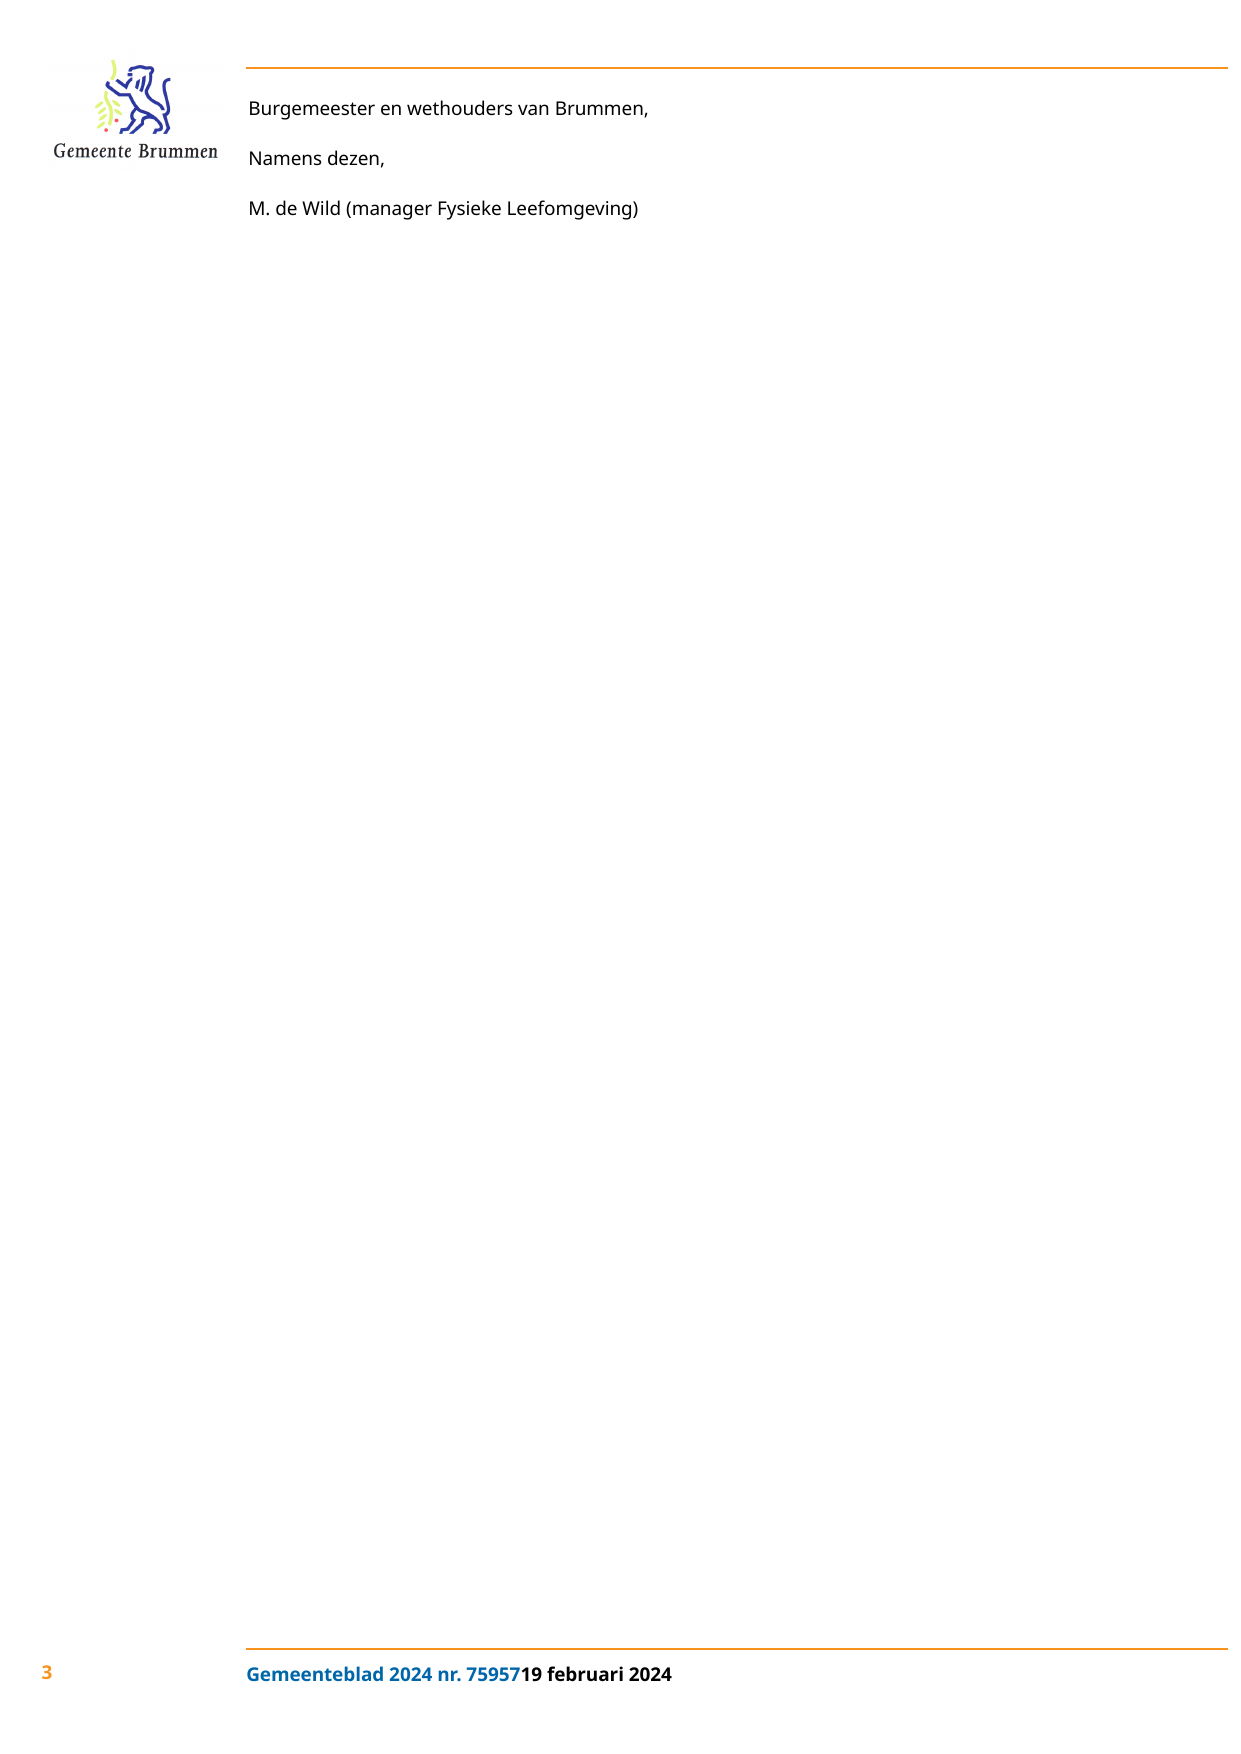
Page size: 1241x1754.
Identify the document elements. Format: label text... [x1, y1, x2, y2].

text M. de Wild (manager Fysieke Leefomgeving) [248, 196, 1152, 221]
text Burgemeester en wethouders van Brummen, [248, 95, 1152, 121]
picture [41, 47, 231, 172]
text Namens dezen, [248, 145, 1152, 171]
